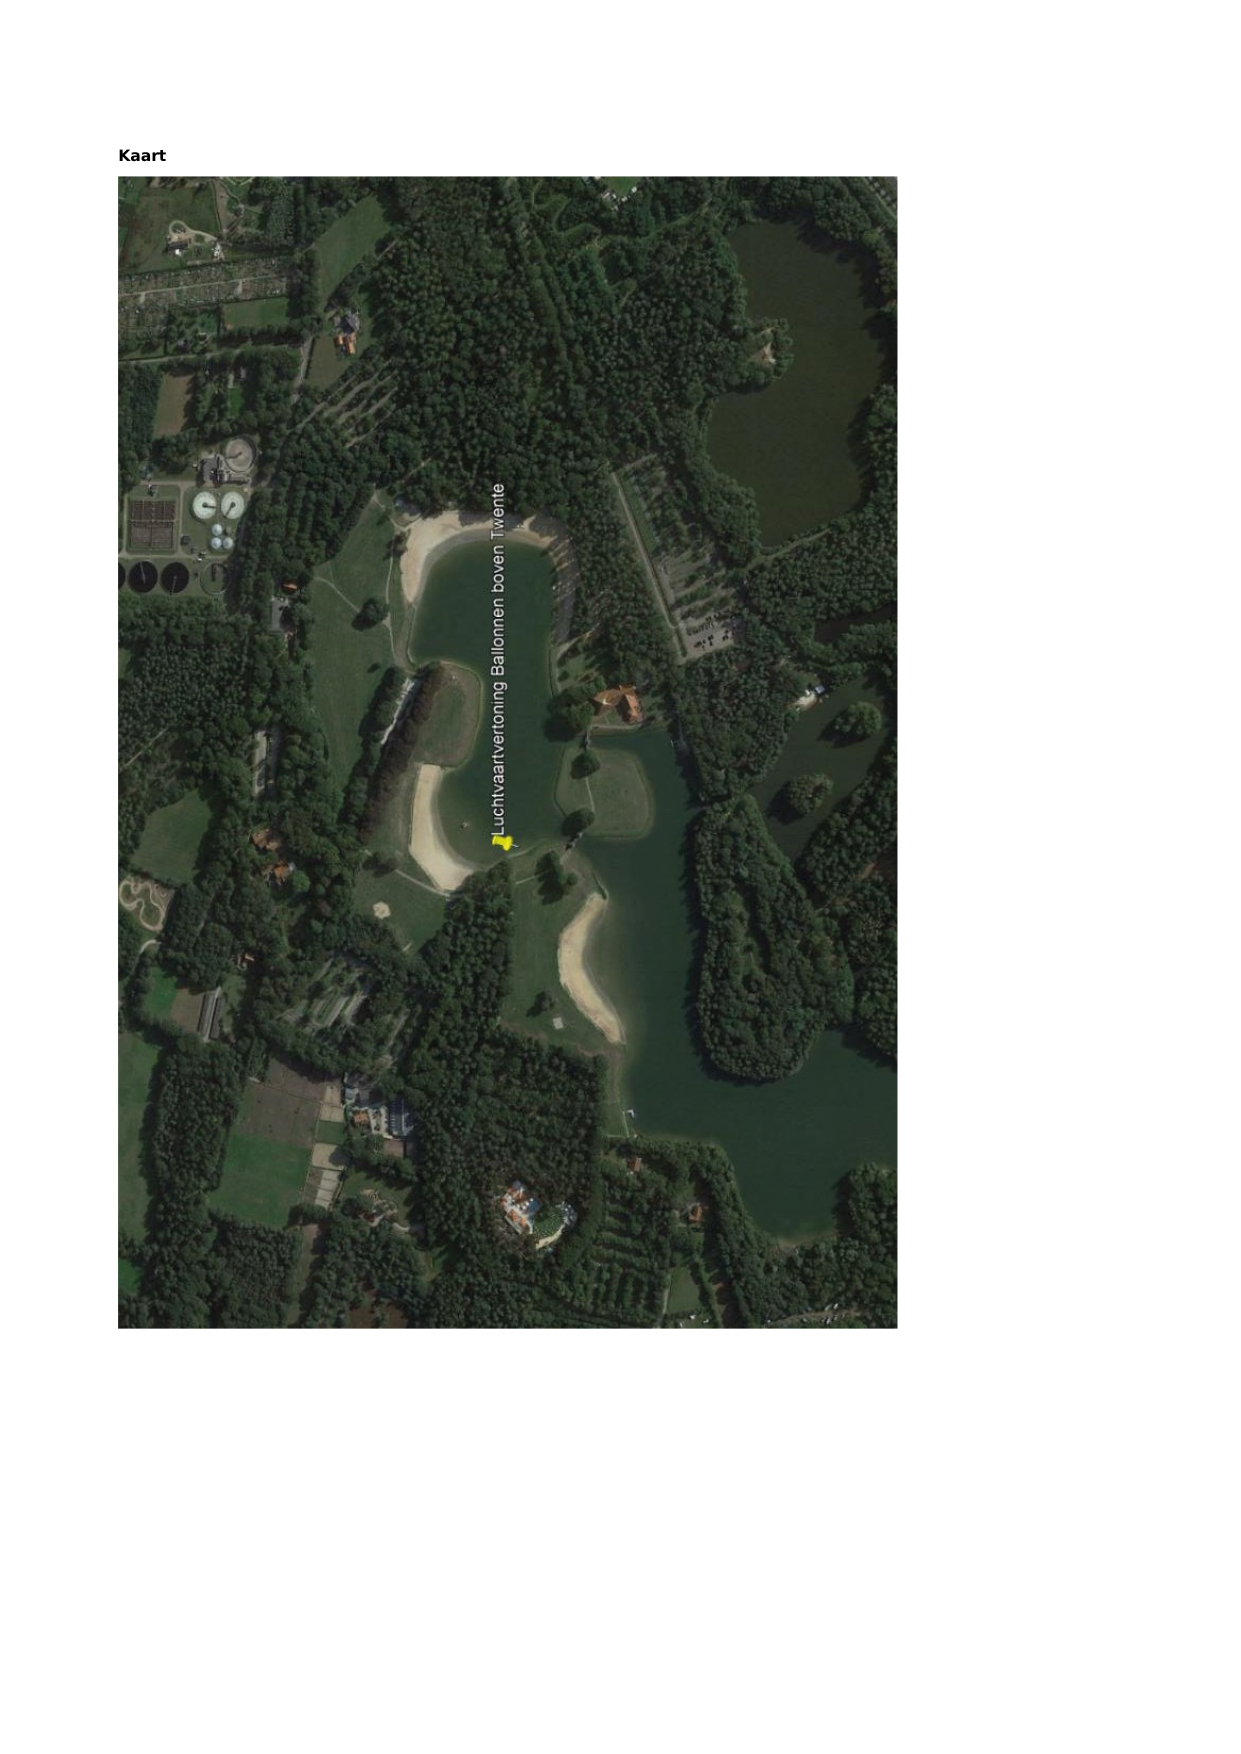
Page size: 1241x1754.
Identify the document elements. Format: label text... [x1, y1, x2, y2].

text Kaart [118, 147, 898, 165]
picture [118, 176, 898, 1329]
